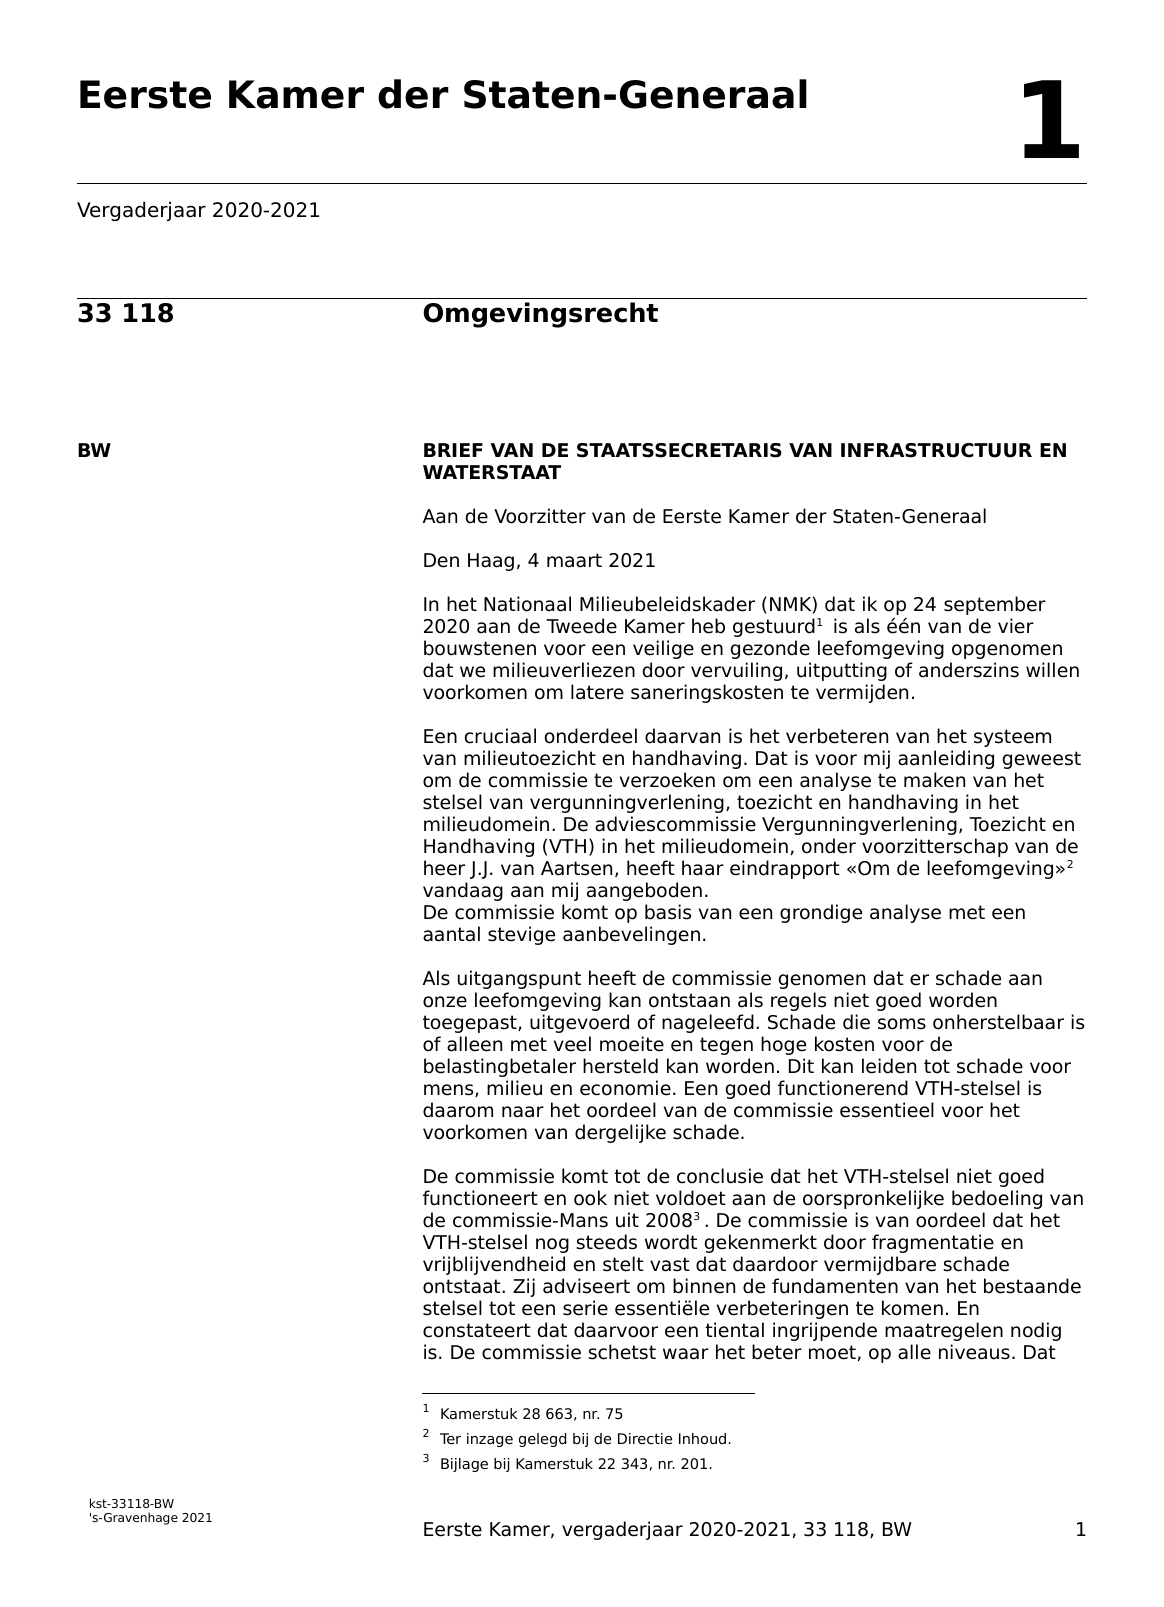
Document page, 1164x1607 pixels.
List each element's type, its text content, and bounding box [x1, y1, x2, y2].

text In het Nationaal Milieubeleidskader (NMK) dat ik op 24 september 2020 aan de Tweede Kamer heb gestuurd is als één van de vier bouwstenen voor een veilige en gezonde leefomgeving opgenomen dat we milieuverliezen door vervuiling, uitputting of anderszins willen voorkomen om latere saneringskosten te vermijden. [422, 594, 1087, 704]
text De commissie komt op basis van een grondige analyse met een aantal stevige aanbevelingen. [422, 902, 1087, 946]
text Een cruciaal onderdeel daarvan is het verbeteren van het systeem van milieutoezicht en handhaving. Dat is voor mij aanleiding geweest om de commissie te verzoeken om een analyse te maken van het stelsel van vergunningverlening, toezicht en handhaving in het milieudomein. De adviescommissie Vergunningverlening, Toezicht en Handhaving (VTH) in het milieudomein, onder voorzitterschap van de heer J.J. van Aartsen, heeft haar eindrapport «Om de leefomgeving» vandaag aan mij aangeboden. [422, 726, 1087, 902]
text Ter inzage gelegd bij de Directie Inhoud. [422, 1427, 1087, 1449]
subtitle BW BRIEF VAN DE STAATSSECRETARIS VAN INFRASTRUCTUUR EN WATERSTAAT [77, 440, 1087, 484]
table_header Eerste Kamer der Staten-Generaal [77, 59, 886, 183]
text Kamerstuk 28 663, nr. 75 [422, 1402, 1087, 1424]
text Als uitgangspunt heeft de commissie genomen dat er schade aan onze leefomgeving kan ontstaan als regels niet goed worden toegepast, uitgevoerd of nageleefd. Schade die soms onherstelbaar is of alleen met veel moeite en tegen hoge kosten voor de belastingbetaler hersteld kan worden. Dit kan leiden tot schade voor mens, milieu en economie. Een goed functionerend VTH-stelsel is daarom naar het oordeel van de commissie essentieel voor het voorkomen van dergelijke schade. [422, 968, 1087, 1144]
table_header 1 [886, 59, 1087, 183]
text Bijlage bij Kamerstuk 22 343, nr. 201. [422, 1452, 1087, 1474]
table_cell Vergaderjaar 2020-2021 [77, 184, 1087, 298]
subtitle 33 118 Omgevingsrecht [77, 299, 1087, 329]
text Aan de Voorzitter van de Eerste Kamer der Staten-Generaal [422, 506, 1087, 528]
text De commissie komt tot de conclusie dat het VTH-stelsel niet goed functioneert en ook niet voldoet aan de oorspronkelijke bedoeling van de commissie-Mans uit 2008. De commissie is van oordeel dat het VTH-stelsel nog steeds wordt gekenmerkt door fragmentatie en vrijblijvendheid en stelt vast dat daardoor vermijdbare schade ontstaat. Zij adviseert om binnen de fundamenten van het bestaande stelsel tot een serie essentiële verbeteringen te komen. En constateert dat daarvoor een tiental ingrijpende maatregelen nodig is. De commissie schetst waar het beter moet, op alle niveaus. Dat [422, 1166, 1087, 1364]
text kst-33118-BW [88, 1497, 323, 1511]
text Den Haag, 4 maart 2021 [422, 550, 1087, 572]
text 's-Gravenhage 2021 [88, 1511, 323, 1525]
